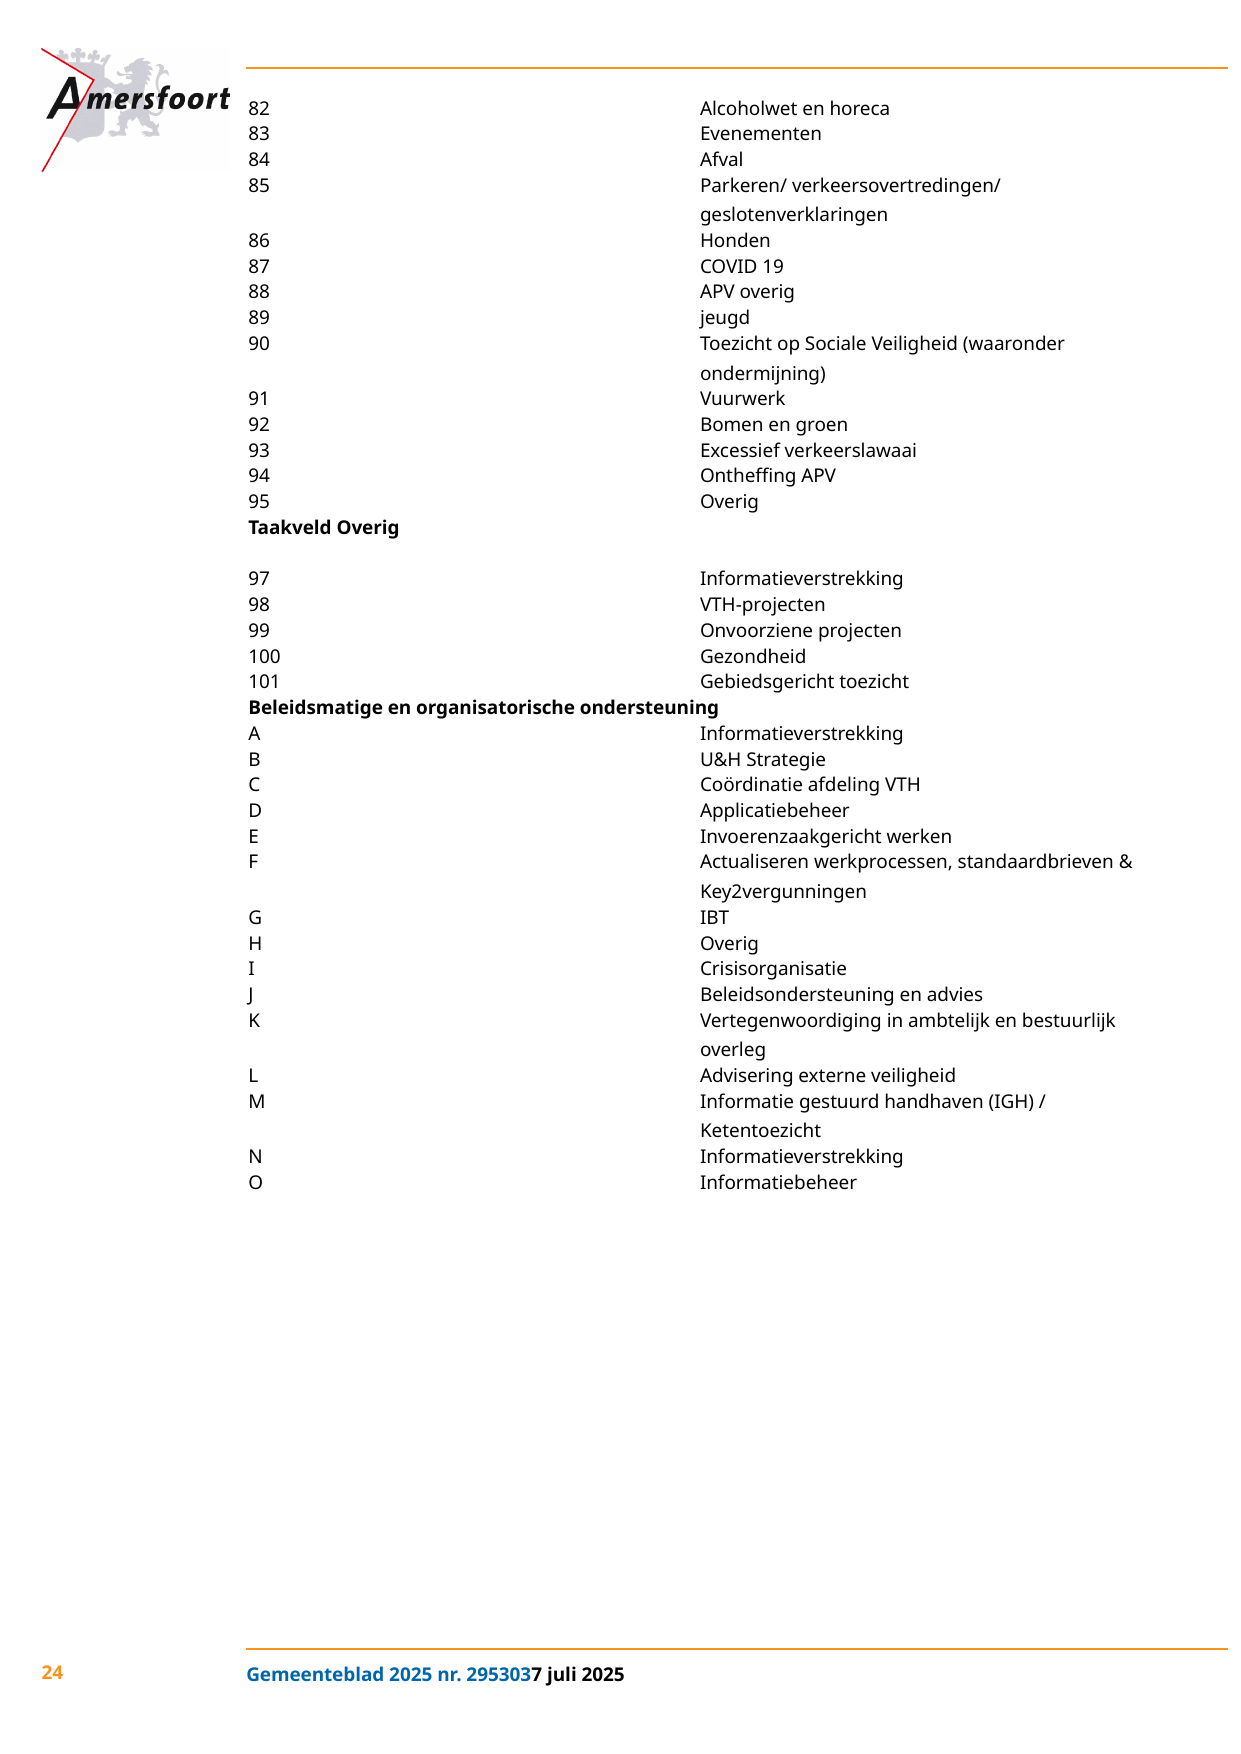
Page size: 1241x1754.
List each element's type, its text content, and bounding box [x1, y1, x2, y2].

table_cell O [248, 1169, 700, 1195]
table_cell Beleidsmatige en organisatorische ondersteuning [248, 694, 1152, 720]
table_cell 83 [248, 121, 700, 146]
table_cell APV overig [700, 279, 1152, 304]
table_cell N [248, 1143, 700, 1169]
table_cell 86 [248, 227, 700, 253]
table_cell [248, 540, 700, 566]
table_cell Gezondheid [700, 643, 1152, 668]
table_cell COVID 19 [700, 253, 1152, 279]
table_cell 84 [248, 146, 700, 172]
table_cell Vertegenwoordiging in ambtelijk en bestuurlijk overleg [700, 1007, 1152, 1062]
table_cell 91 [248, 386, 700, 411]
table_cell Afval [700, 146, 1152, 172]
table_cell IBT [700, 904, 1152, 930]
table_cell 100 [248, 643, 700, 668]
table_cell Ontheffing APV [700, 463, 1152, 488]
table_cell Alcoholwet en horeca [700, 95, 1152, 121]
table_cell Overig [700, 930, 1152, 955]
table_cell Actualiseren werkprocessen, standaardbrieven & Key2vergunningen [700, 849, 1152, 904]
table_cell Bomen en groen [700, 411, 1152, 437]
table_cell Honden [700, 227, 1152, 253]
table_cell G [248, 904, 700, 930]
table_cell D [248, 797, 700, 823]
table_cell VTH-projecten [700, 591, 1152, 617]
table_cell 85 [248, 172, 700, 227]
table_cell Taakveld Overig [248, 514, 1152, 540]
table_cell 99 [248, 617, 700, 643]
table_cell Beleidsondersteuning en advies [700, 981, 1152, 1007]
picture [41, 47, 231, 172]
table_cell 98 [248, 591, 700, 617]
table_cell E [248, 823, 700, 849]
table_cell 94 [248, 463, 700, 488]
table_cell 90 [248, 330, 700, 386]
table_cell F [248, 849, 700, 904]
table_cell Excessief verkeerslawaai [700, 437, 1152, 463]
table_cell Evenementen [700, 121, 1152, 146]
table_cell 93 [248, 437, 700, 463]
table_cell C [248, 771, 700, 797]
table_cell Onvoorziene projecten [700, 617, 1152, 643]
table_cell 82 [248, 95, 700, 121]
table_cell L [248, 1062, 700, 1088]
table_cell Informatieverstrekking [700, 566, 1152, 591]
table_cell 101 [248, 669, 700, 694]
table_cell 87 [248, 253, 700, 279]
table_cell 97 [248, 566, 700, 591]
table_cell Coördinatie afdeling VTH [700, 771, 1152, 797]
table_cell 95 [248, 489, 700, 514]
table_cell Informatie gestuurd handhaven (IGH) / Ketentoezicht [700, 1088, 1152, 1143]
table_cell M [248, 1088, 700, 1143]
table_cell Advisering externe veiligheid [700, 1062, 1152, 1088]
table_cell Informatiebeheer [700, 1169, 1152, 1195]
table_cell K [248, 1007, 700, 1062]
table_cell Invoerenzaakgericht werken [700, 823, 1152, 849]
table_cell J [248, 981, 700, 1007]
table_cell A [248, 720, 700, 746]
table_cell 92 [248, 411, 700, 437]
table_cell 88 [248, 279, 700, 304]
table_cell Informatieverstrekking [700, 720, 1152, 746]
table_cell Toezicht op Sociale Veiligheid (waaronder ondermijning) [700, 330, 1152, 386]
table_cell [700, 540, 1152, 566]
table_cell H [248, 930, 700, 955]
table_cell B [248, 746, 700, 771]
table_cell Parkeren/ verkeersovertredingen/ geslotenverklaringen [700, 172, 1152, 227]
table_cell 89 [248, 305, 700, 330]
table_cell Crisisorganisatie [700, 955, 1152, 981]
table_cell Overig [700, 489, 1152, 514]
table_cell I [248, 955, 700, 981]
table_cell Applicatiebeheer [700, 797, 1152, 823]
table_cell U&H Strategie [700, 746, 1152, 771]
table_cell Gebiedsgericht toezicht [700, 669, 1152, 694]
table_cell Informatieverstrekking [700, 1143, 1152, 1169]
table_cell Vuurwerk [700, 386, 1152, 411]
table_cell jeugd [700, 305, 1152, 330]
